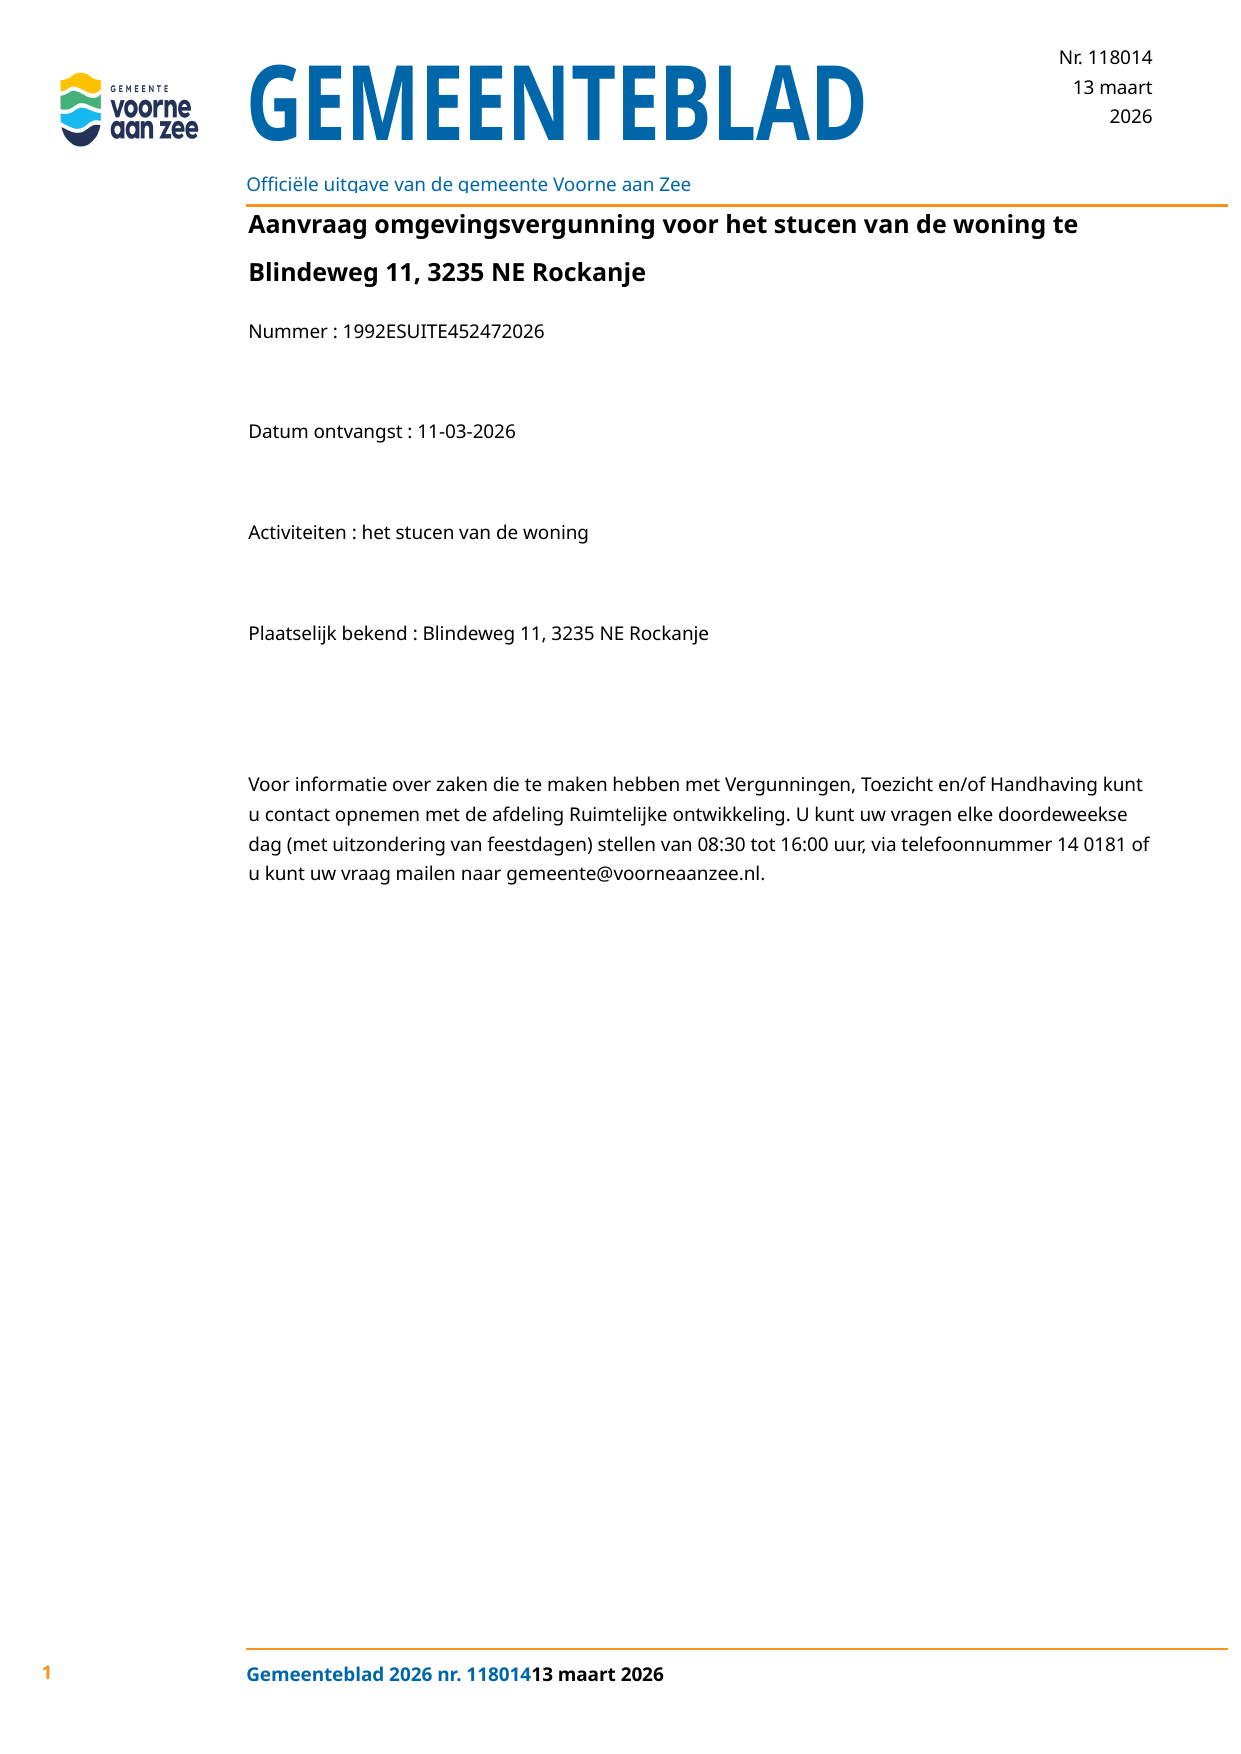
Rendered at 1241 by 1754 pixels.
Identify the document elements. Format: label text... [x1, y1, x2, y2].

text Datum ontvangst : 11-03-2026 [248, 419, 1152, 444]
picture [41, 47, 231, 172]
text Activiteiten : het stucen van de woning [248, 519, 1152, 545]
text Plaatselijk bekend : Blindeweg 11, 3235 NE Rockanje [248, 620, 1152, 646]
text Voor informatie over zaken die te maken hebben met Vergunningen, Toezicht en/of Handhaving kunt u contact opnemen met de afdeling Ruimtelijke ontwikkeling. U kunt uw vragen elke doordeweekse dag (met uitzondering van feestdagen) stellen van 08:30 tot 16:00 uur, via telefoonnummer 14 0181 of u kunt uw vraag mailen naar gemeente@voorneaanzee.nl. [248, 772, 1152, 886]
text Aanvraag omgevingsvergunning voor het stucen van de woning te Blindeweg 11, 3235 NE Rockanje [248, 207, 1152, 288]
text Nummer : 1992ESUITE452472026 [248, 318, 1152, 344]
